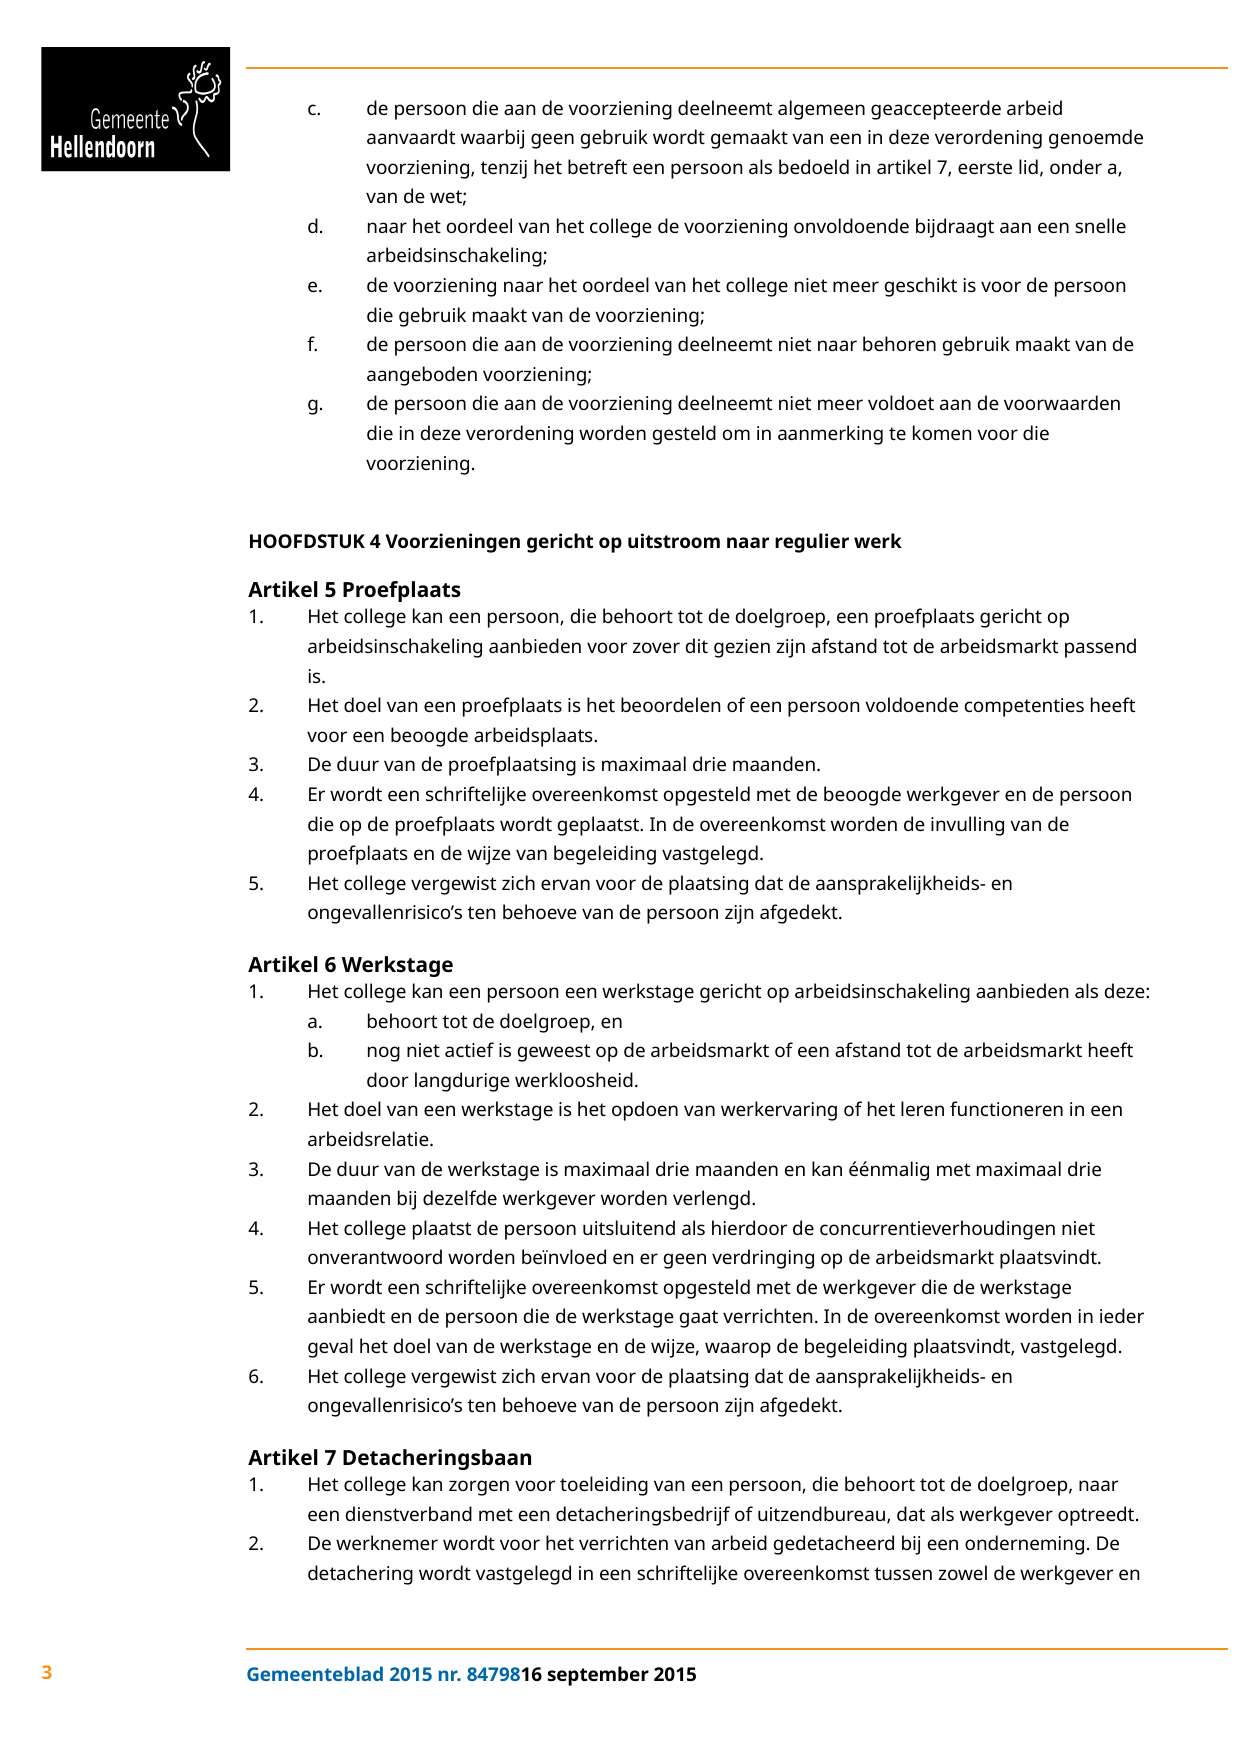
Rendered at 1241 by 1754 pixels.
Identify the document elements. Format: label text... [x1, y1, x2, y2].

list Het college vergewist zich ervan voor de plaatsing dat de aansprakelijkheids- en ongevallenrisico’s ten behoeve van de persoon zijn afgedekt. [248, 1363, 1152, 1418]
list Het college kan een persoon, die behoort tot de doelgroep, een proefplaats gericht op arbeidsinschakeling aanbieden voor zover dit gezien zijn afstand tot de arbeidsmarkt passend is. [248, 604, 1152, 688]
list de voorziening naar het oordeel van het college niet meer geschikt is voor de persoon die gebruik maakt van de voorziening; [307, 272, 1152, 328]
text Artikel 6 Werkstage [248, 950, 1152, 978]
list De duur van de werkstage is maximaal drie maanden en kan éénmalig met maximaal drie maanden bij dezelfde werkgever worden verlengd. [248, 1156, 1152, 1211]
list Het college kan een persoon een werkstage gericht op arbeidsinschakeling aanbieden als deze: [248, 978, 1152, 1004]
list Er wordt een schriftelijke overeenkomst opgesteld met de werkgever die de werkstage aanbiedt en de persoon die de werkstage gaat verrichten. In de overeenkomst worden in ieder geval het doel van de werkstage en de wijze, waarop de begeleiding plaatsvindt, vastgelegd. [248, 1274, 1152, 1359]
list de persoon die aan de voorziening deelneemt niet naar behoren gebruik maakt van de aangeboden voorziening; [307, 331, 1152, 387]
list nog niet actief is geweest op de arbeidsmarkt of een afstand tot de arbeidsmarkt heeft door langdurige werkloosheid. [307, 1037, 1152, 1093]
list Het college kan zorgen voor toeleiding van een persoon, die behoort tot de doelgroep, naar een dienstverband met een detacheringsbedrijf of uitzendbureau, dat als werkgever optreedt. [248, 1471, 1152, 1527]
picture [41, 47, 231, 172]
list Het college plaatst de persoon uitsluitend als hierdoor de concurrentieverhoudingen niet onverantwoord worden beïnvloed en er geen verdringing op de arbeidsmarkt plaatsvindt. [248, 1215, 1152, 1270]
text HOOFDSTUK 4 Voorzieningen gericht op uitstroom naar regulier werk [248, 526, 1152, 554]
list de persoon die aan de voorziening deelneemt niet meer voldoet aan de voorwaarden die in deze verordening worden gesteld om in aanmerking te komen voor die voorziening. [307, 391, 1152, 476]
list de persoon die aan de voorziening deelneemt algemeen geaccepteerde arbeid aanvaardt waarbij geen gebruik wordt gemaakt van een in deze verordening genoemde voorziening, tenzij het betreft een persoon als bedoeld in artikel 7, eerste lid, onder a, van de wet; [307, 95, 1152, 209]
list naar het oordeel van het college de voorziening onvoldoende bijdraagt aan een snelle arbeidsinschakeling; [307, 213, 1152, 268]
list De duur van de proefplaatsing is maximaal drie maanden. [248, 752, 1152, 777]
list Het doel van een werkstage is het opdoen van werkervaring of het leren functioneren in een arbeidsrelatie. [248, 1097, 1152, 1152]
list Het doel van een proefplaats is het beoordelen of een persoon voldoende competenties heeft voor een beoogde arbeidsplaats. [248, 692, 1152, 748]
text Artikel 7 Detacheringsbaan [248, 1443, 1152, 1471]
text Artikel 5 Proefplaats [248, 575, 1152, 604]
list behoort tot de doelgroep, en [307, 1008, 1152, 1034]
list Er wordt een schriftelijke overeenkomst opgesteld met de beoogde werkgever en de persoon die op de proefplaats wordt geplaatst. In de overeenkomst worden de invulling van de proefplaats en de wijze van begeleiding vastgelegd. [248, 781, 1152, 866]
list Het college vergewist zich ervan voor de plaatsing dat de aansprakelijkheids- en ongevallenrisico’s ten behoeve van de persoon zijn afgedekt. [248, 870, 1152, 925]
list De werknemer wordt voor het verrichten van arbeid gedetacheerd bij een onderneming. De detachering wordt vastgelegd in een schriftelijke overeenkomst tussen zowel de werkgever en [248, 1531, 1152, 1586]
